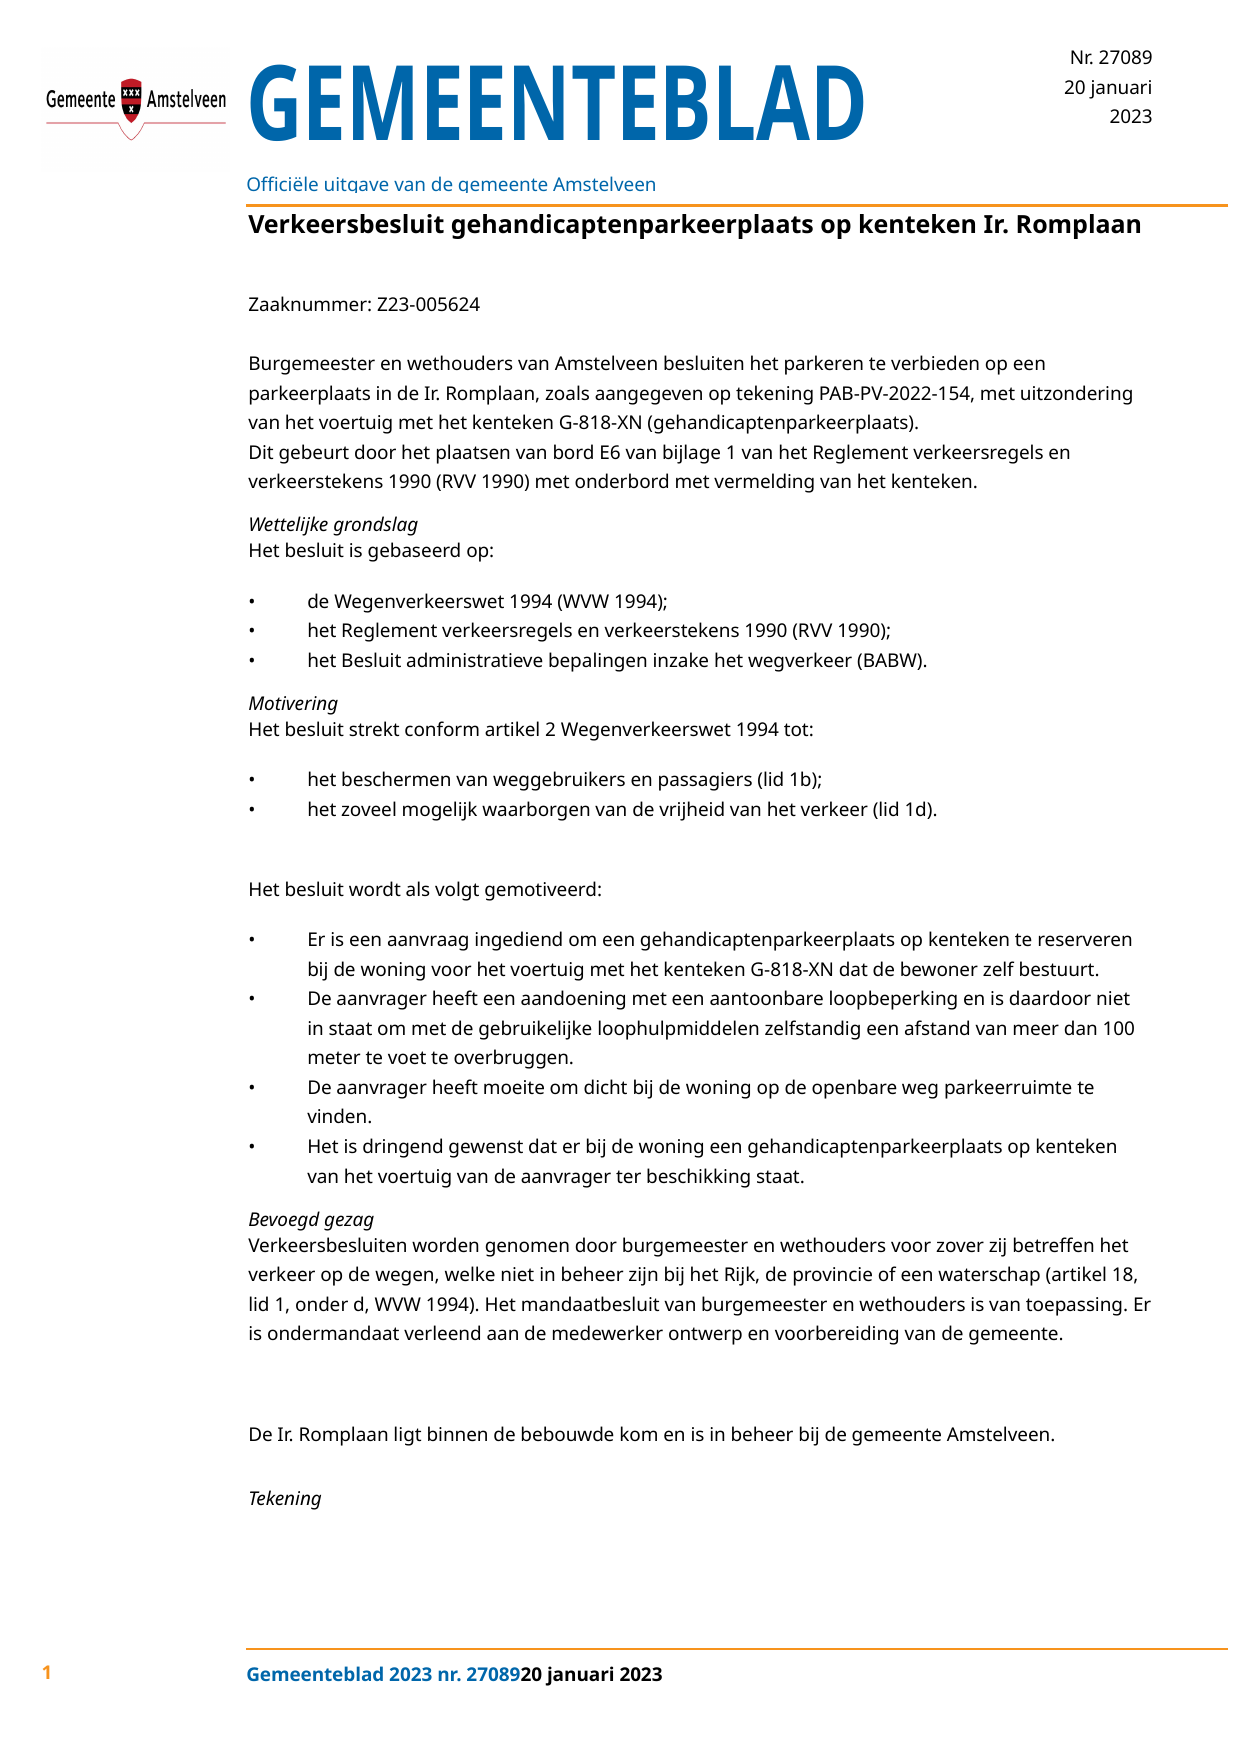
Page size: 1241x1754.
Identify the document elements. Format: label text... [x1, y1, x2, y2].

text Burgemeester en wethouders van Amstelveen besluiten het parkeren te verbieden op een parkeerplaats in de Ir. Romplaan, zoals aangegeven op tekening PAB-PV-2022-154, met uitzondering van het voertuig met het kenteken G-818-XN (gehandicaptenparkeerplaats). [248, 350, 1152, 435]
list Het is dringend gewenst dat er bij de woning een gehandicaptenparkeerplaats op kenteken van het voertuig van de aanvrager ter beschikking staat. [248, 1133, 1152, 1189]
list het beschermen van weggebruikers en passagiers (lid 1b); [248, 766, 1152, 792]
picture [41, 47, 231, 172]
list de Wegenverkeerswet 1994 (WVW 1994); [248, 588, 1152, 613]
text Dit gebeurt door het plaatsen van bord E6 van bijlage 1 van het Reglement verkeersregels en verkeerstekens 1990 (RVV 1990) met onderbord met vermelding van het kenteken. [248, 439, 1152, 494]
text Tekening [248, 1485, 1152, 1511]
text Motivering [248, 690, 1152, 716]
list het Reglement verkeersregels en verkeerstekens 1990 (RVV 1990); [248, 617, 1152, 643]
text De Ir. Romplaan ligt binnen de bebouwde kom en is in beheer bij de gemeente Amstelveen. [248, 1421, 1152, 1447]
list het Besluit administratieve bepalingen inzake het wegverkeer (BABW). [248, 647, 1152, 673]
text Het besluit strekt conform artikel 2 Wegenverkeerswet 1994 tot: [248, 716, 1152, 742]
list het zoveel mogelijk waarborgen van de vrijheid van het verkeer (lid 1d). [248, 796, 1152, 822]
text Verkeersbesluiten worden genomen door burgemeester en wethouders voor zover zij betreffen het verkeer op de wegen, welke niet in beheer zijn bij het Rijk, de provincie of een waterschap (artikel 18, lid 1, onder d, WVW 1994). Het mandaatbesluit van burgemeester en wethouders is van toepassing. Er is ondermandaat verleend aan de medewerker ontwerp en voorbereiding van de gemeente. [248, 1232, 1152, 1346]
text Verkeersbesluit gehandicaptenparkeerplaats op kenteken Ir. Romplaan [248, 207, 1152, 241]
text Bevoegd gezag [248, 1206, 1152, 1232]
text Het besluit wordt als volgt gemotiveerd: [248, 876, 1152, 902]
text Wettelijke grondslag [248, 512, 1152, 537]
text Zaaknummer: Z23-005624 [248, 291, 1152, 317]
list De aanvrager heeft een aandoening met een aantoonbare loopbeperking en is daardoor niet in staat om met de gebruikelijke loophulpmiddelen zelfstandig een afstand van meer dan 100 meter te voet te overbruggen. [248, 985, 1152, 1070]
text Het besluit is gebaseerd op: [248, 537, 1152, 563]
list Er is een aanvraag ingediend om een gehandicaptenparkeerplaats op kenteken te reserveren bij de woning voor het voertuig met het kenteken G-818-XN dat de bewoner zelf bestuurt. [248, 926, 1152, 982]
list De aanvrager heeft moeite om dicht bij de woning op de openbare weg parkeerruimte te vinden. [248, 1074, 1152, 1129]
